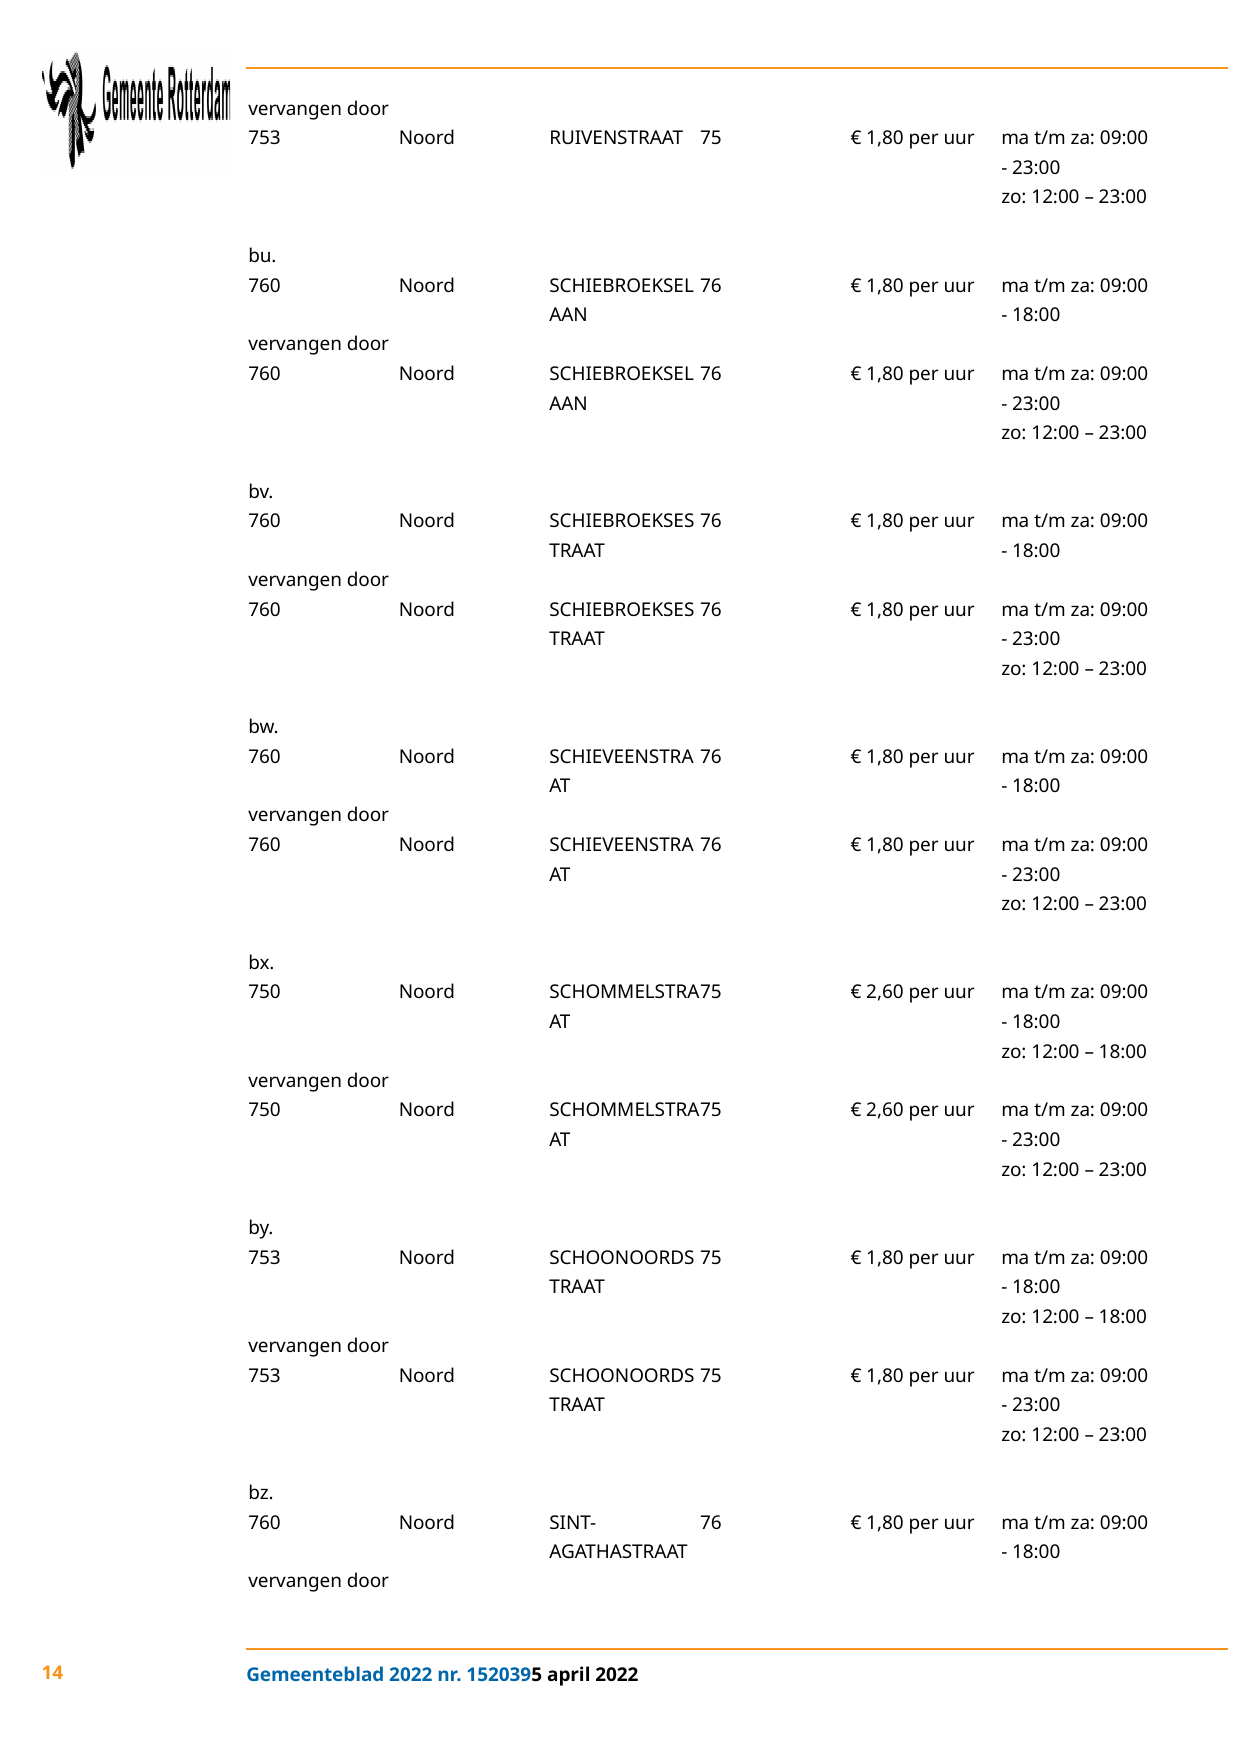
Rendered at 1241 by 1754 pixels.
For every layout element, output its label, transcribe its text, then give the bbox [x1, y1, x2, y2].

table_header 750 [248, 979, 398, 1064]
table_header ma t/m za: 09:00 - 18:00 [1001, 1509, 1152, 1564]
table_header € 1,80 per uur [850, 831, 1001, 916]
table_header 76 [700, 1509, 850, 1564]
table_header 75 [700, 1244, 850, 1329]
table_header 76 [700, 360, 850, 445]
text vervangen door [248, 95, 1152, 121]
table_header 760 [248, 1509, 398, 1564]
table_header ma t/m za: 09:00 - 18:00 [1001, 272, 1152, 327]
table_header 753 [248, 125, 398, 209]
table_header Noord [399, 831, 549, 916]
table_header Noord [399, 1097, 549, 1181]
table_header ma t/m za: 09:00 - 23:00 zo: 12:00 – 23:00 [1001, 360, 1152, 445]
table_header € 1,80 per uur [850, 596, 1001, 681]
table_header 760 [248, 360, 398, 445]
table_header Noord [399, 1244, 549, 1329]
table_header RUIVENSTRAAT [549, 125, 700, 209]
table_header Noord [399, 272, 549, 327]
table_header 75 [700, 1362, 850, 1447]
table_header SCHIEBROEKSESTRAAT [549, 596, 700, 681]
text by. [248, 1214, 1152, 1240]
table_header 760 [248, 831, 398, 916]
table_header SCHOMMELSTRAAT [549, 979, 700, 1064]
table_header SCHIEVEENSTRAAT [549, 831, 700, 916]
table_header 75 [700, 125, 850, 209]
table_header 76 [700, 272, 850, 327]
table_header ma t/m za: 09:00 - 18:00 zo: 12:00 – 18:00 [1001, 979, 1152, 1064]
table_header SCHIEVEENSTRAAT [549, 743, 700, 798]
text vervangen door [248, 566, 1152, 592]
table_header € 2,60 per uur [850, 979, 1001, 1064]
text vervangen door [248, 802, 1152, 827]
table_header ma t/m za: 09:00 - 23:00 zo: 12:00 – 23:00 [1001, 125, 1152, 209]
table_header € 1,80 per uur [850, 1362, 1001, 1447]
table_header Noord [399, 125, 549, 209]
table_header SCHIEBROEKSELAAN [549, 360, 700, 445]
table_header 75 [700, 979, 850, 1064]
table_header 753 [248, 1362, 398, 1447]
table_header 760 [248, 272, 398, 327]
table_header SCHIEBROEKSESTRAAT [549, 508, 700, 563]
picture [41, 47, 231, 172]
table_header € 1,80 per uur [850, 1509, 1001, 1564]
table_header € 1,80 per uur [850, 360, 1001, 445]
table_header 760 [248, 743, 398, 798]
table_header € 1,80 per uur [850, 1244, 1001, 1329]
table_header SCHOMMELSTRAAT [549, 1097, 700, 1181]
table_header 760 [248, 596, 398, 681]
table_header Noord [399, 1362, 549, 1447]
table_header SINT-AGATHASTRAAT [549, 1509, 700, 1564]
text bz. [248, 1479, 1152, 1505]
table_header Noord [399, 1509, 549, 1564]
table_header Noord [399, 360, 549, 445]
table_header € 2,60 per uur [850, 1097, 1001, 1181]
table_header ma t/m za: 09:00 - 18:00 [1001, 508, 1152, 563]
text bv. [248, 478, 1152, 503]
table_header 760 [248, 508, 398, 563]
table_header Noord [399, 979, 549, 1064]
table_header 76 [700, 596, 850, 681]
table_header Noord [399, 743, 549, 798]
table_header 76 [700, 508, 850, 563]
table_header ma t/m za: 09:00 - 23:00 zo: 12:00 – 23:00 [1001, 596, 1152, 681]
text vervangen door [248, 1067, 1152, 1093]
table_header 76 [700, 743, 850, 798]
text bu. [248, 242, 1152, 268]
table_header SCHOONOORDSTRAAT [549, 1362, 700, 1447]
text bw. [248, 713, 1152, 739]
table_header € 1,80 per uur [850, 272, 1001, 327]
table_header ma t/m za: 09:00 - 23:00 zo: 12:00 – 23:00 [1001, 1097, 1152, 1181]
table_header ma t/m za: 09:00 - 18:00 zo: 12:00 – 18:00 [1001, 1244, 1152, 1329]
table_header Noord [399, 508, 549, 563]
table_header ma t/m za: 09:00 - 23:00 zo: 12:00 – 23:00 [1001, 831, 1152, 916]
table_header € 1,80 per uur [850, 743, 1001, 798]
text bx. [248, 949, 1152, 975]
table_header 750 [248, 1097, 398, 1181]
table_header ma t/m za: 09:00 - 23:00 zo: 12:00 – 23:00 [1001, 1362, 1152, 1447]
text vervangen door [248, 1332, 1152, 1358]
text vervangen door [248, 1568, 1152, 1593]
table_header 753 [248, 1244, 398, 1329]
table_header 76 [700, 831, 850, 916]
table_header 75 [700, 1097, 850, 1181]
table_header € 1,80 per uur [850, 508, 1001, 563]
table_header SCHOONOORDSTRAAT [549, 1244, 700, 1329]
table_header Noord [399, 596, 549, 681]
table_header € 1,80 per uur [850, 125, 1001, 209]
table_header ma t/m za: 09:00 - 18:00 [1001, 743, 1152, 798]
table_header SCHIEBROEKSELAAN [549, 272, 700, 327]
text vervangen door [248, 330, 1152, 356]
